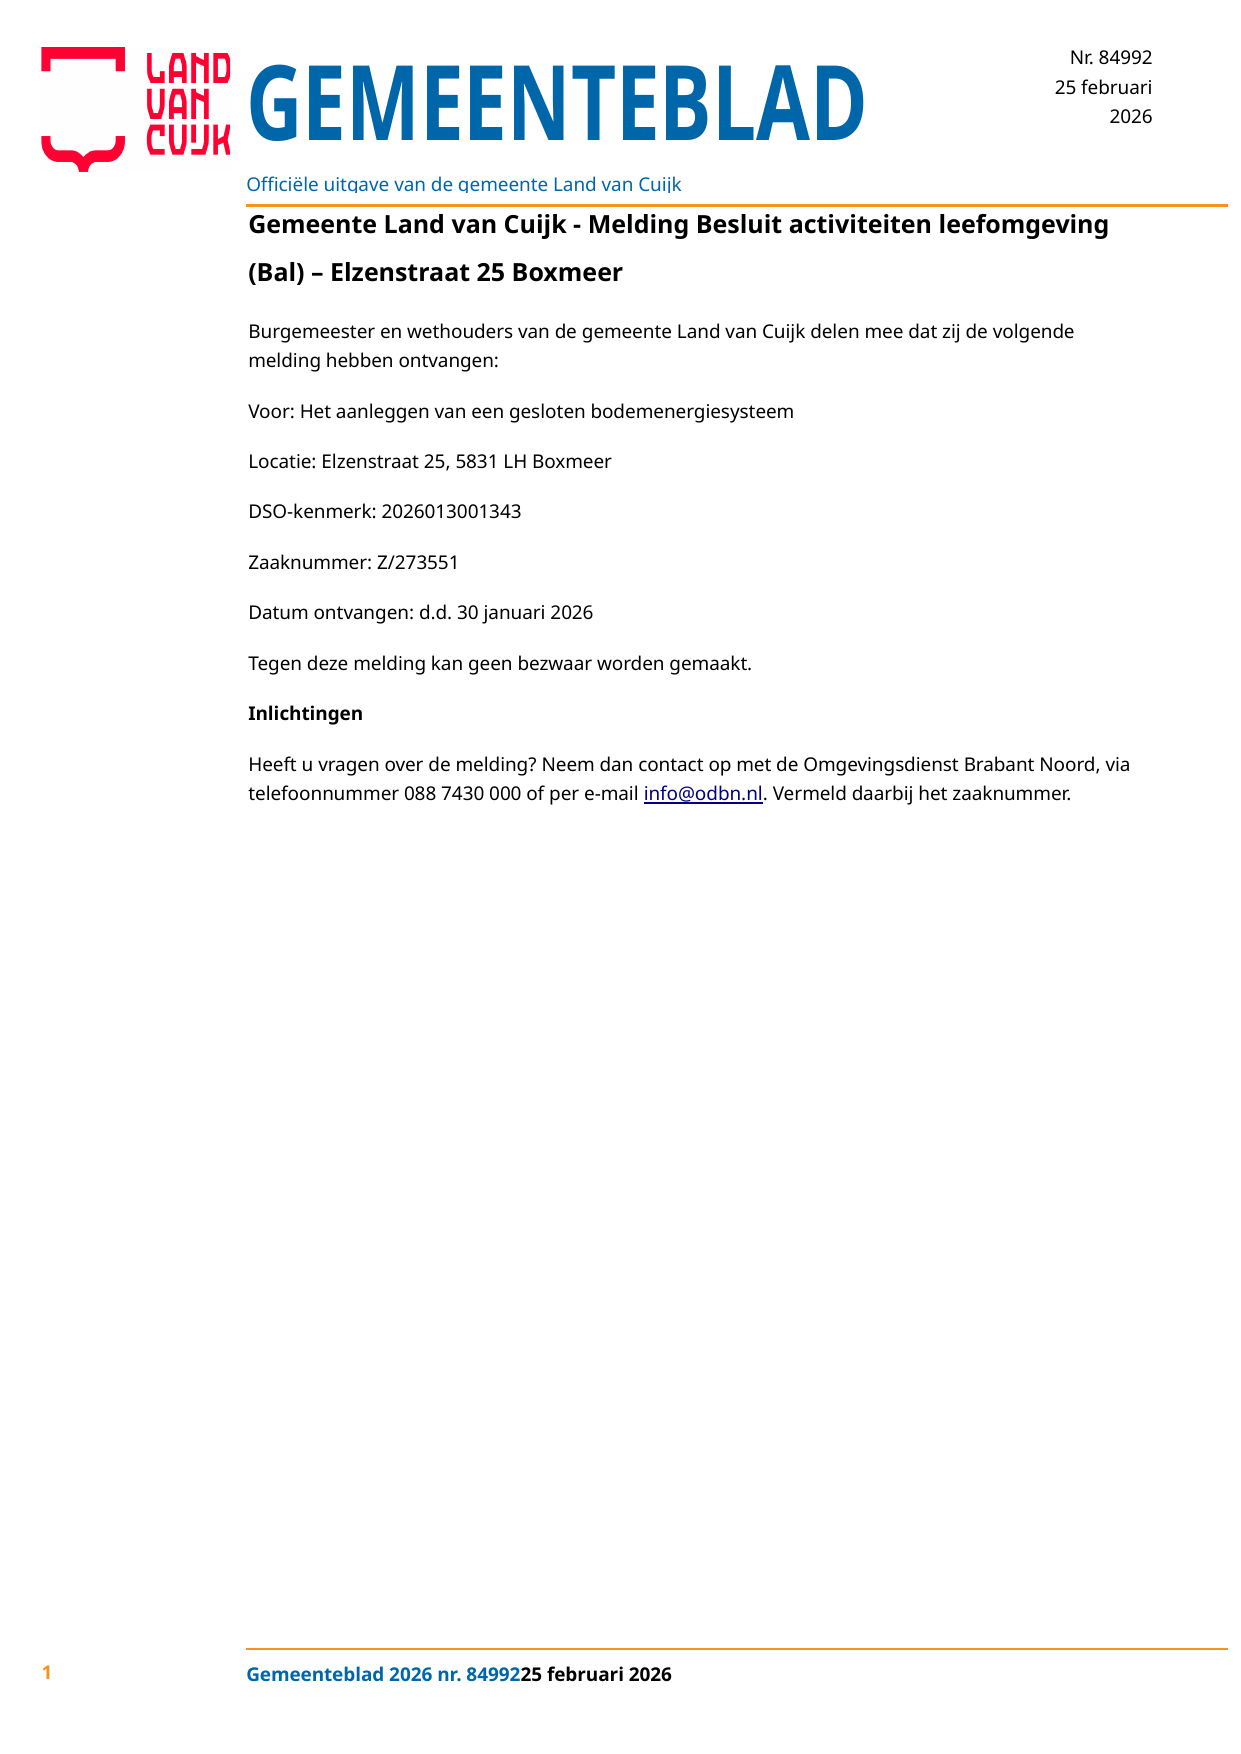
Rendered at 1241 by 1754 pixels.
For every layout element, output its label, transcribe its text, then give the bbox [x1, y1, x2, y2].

text Locatie: Elzenstraat 25, 5831 LH Boxmeer [248, 448, 1152, 474]
text DSO-kenmerk: 2026013001343 [248, 499, 1152, 524]
picture [41, 47, 231, 172]
text Tegen deze melding kan geen bezwaar worden gemaakt. [248, 650, 1152, 676]
text Voor: Het aanleggen van een gesloten bodemenergiesysteem [248, 398, 1152, 424]
text Burgemeester en wethouders van de gemeente Land van Cuijk delen mee dat zij de volgende melding hebben ontvangen: [248, 318, 1152, 373]
text Datum ontvangen: d.d. 30 januari 2026 [248, 599, 1152, 625]
text Inlichtingen [248, 700, 1152, 726]
text Zaaknummer: Z/273551 [248, 549, 1152, 575]
text Heeft u vragen over de melding? Neem dan contact op met de Omgevingsdienst Brabant Noord, via telefoonnummer 088 7430 000 of per e-mail info@odbn.nl. Vermeld daarbij het zaaknummer. [248, 751, 1152, 806]
text Gemeente Land van Cuijk - Melding Besluit activiteiten leefomgeving (Bal) – Elzenstraat 25 Boxmeer [248, 207, 1152, 288]
